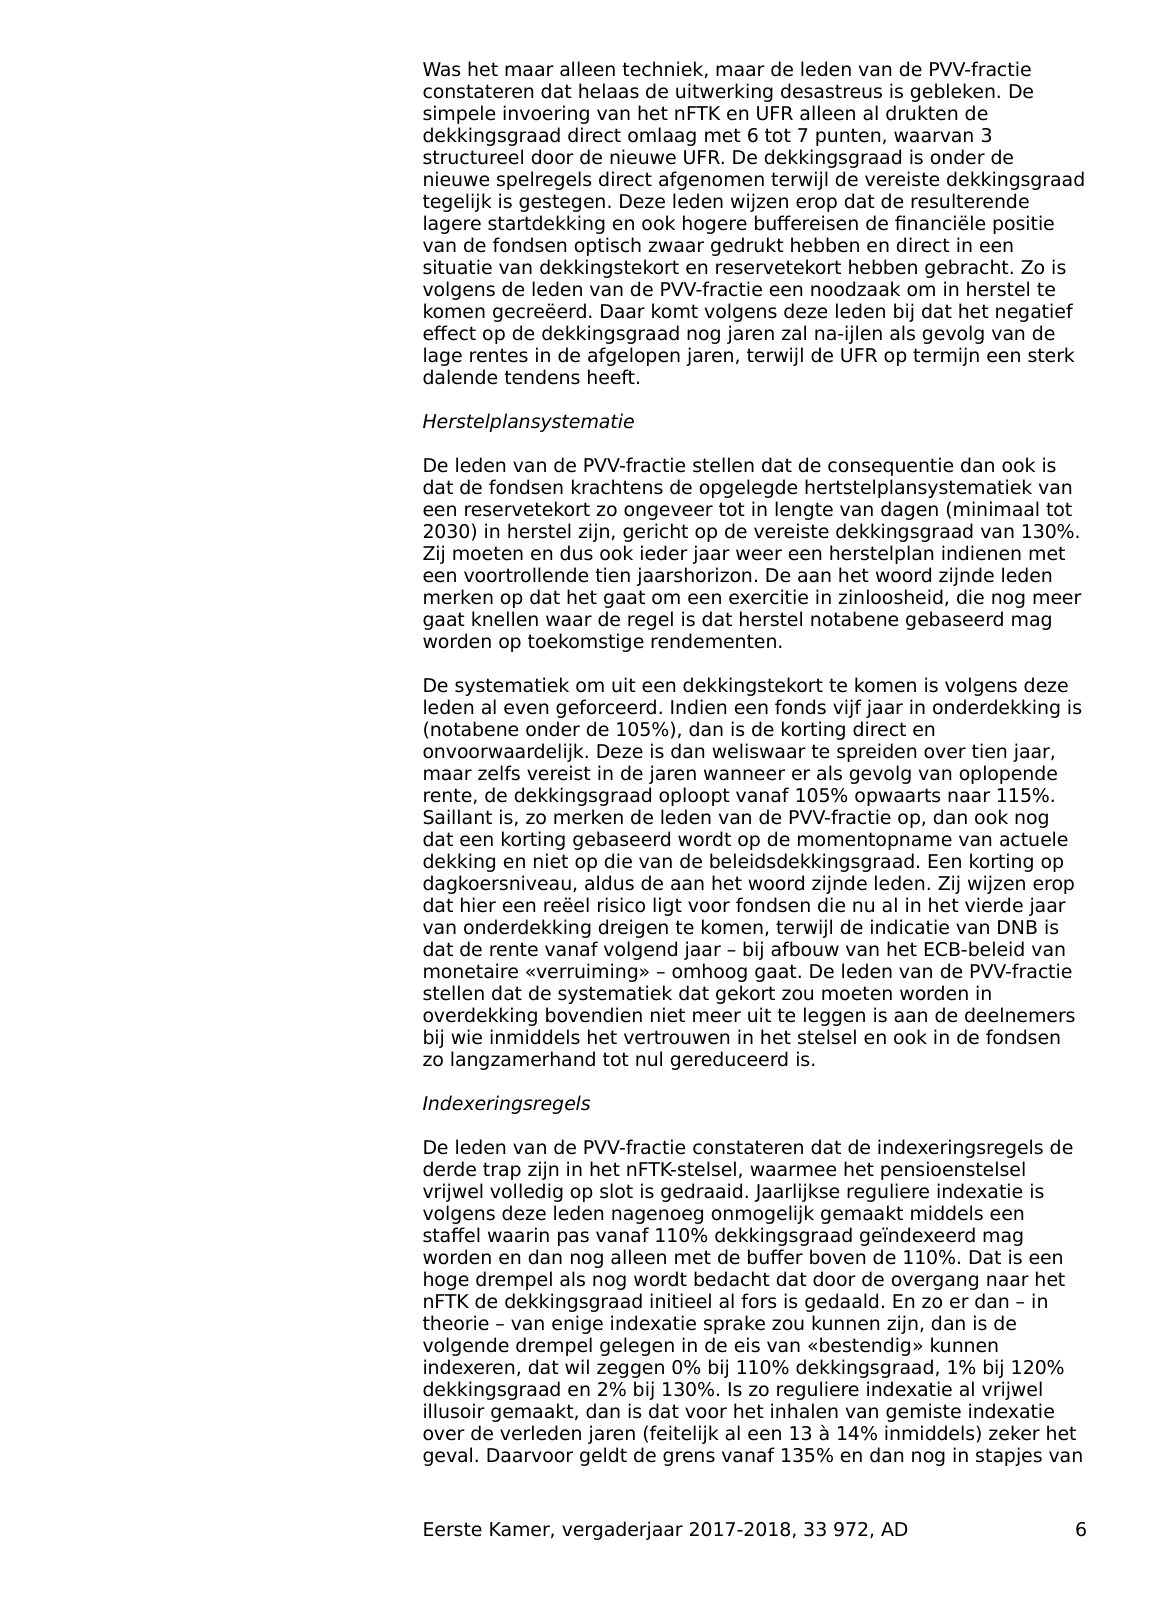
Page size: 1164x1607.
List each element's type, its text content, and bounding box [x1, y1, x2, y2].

text De systematiek om uit een dekkingstekort te komen is volgens deze leden al even geforceerd. Indien een fonds vijf jaar in onderdekking is (notabene onder de 105%), dan is de korting direct en onvoorwaardelijk. Deze is dan weliswaar te spreiden over tien jaar, maar zelfs vereist in de jaren wanneer er als gevolg van oplopende rente, de dekkingsgraad oploopt vanaf 105% opwaarts naar 115%. Saillant is, zo merken de leden van de PVV-fractie op, dan ook nog dat een korting gebaseerd wordt op de momentopname van actuele dekking en niet op die van de beleidsdekkingsgraad. Een korting op dagkoersniveau, aldus de aan het woord zijnde leden. Zij wijzen erop dat hier een reëel risico ligt voor fondsen die nu al in het vierde jaar van onderdekking dreigen te komen, terwijl de indicatie van DNB is dat de rente vanaf volgend jaar – bij afbouw van het ECB-beleid van monetaire «verruiming» – omhoog gaat. De leden van de PVV-fractie stellen dat de systematiek dat gekort zou moeten worden in overdekking bovendien niet meer uit te leggen is aan de deelnemers bij wie inmiddels het vertrouwen in het stelsel en ook in de fondsen zo langzamerhand tot nul gereduceerd is. [422, 675, 1087, 1071]
text De leden van de PVV-fractie constateren dat de indexeringsregels de derde trap zijn in het nFTK-stelsel, waarmee het pensioenstelsel vrijwel volledig op slot is gedraaid. Jaarlijkse reguliere indexatie is volgens deze leden nagenoeg onmogelijk gemaakt middels een staffel waarin pas vanaf 110% dekkingsgraad geïndexeerd mag worden en dan nog alleen met de buffer boven de 110%. Dat is een hoge drempel als nog wordt bedacht dat door de overgang naar het nFTK de dekkingsgraad initieel al fors is gedaald. En zo er dan – in theorie – van enige indexatie sprake zou kunnen zijn, dan is de volgende drempel gelegen in de eis van «bestendig» kunnen indexeren, dat wil zeggen 0% bij 110% dekkingsgraad, 1% bij 120% dekkingsgraad en 2% bij 130%. Is zo reguliere indexatie al vrijwel illusoir gemaakt, dan is dat voor het inhalen van gemiste indexatie over de verleden jaren (feitelijk al een 13 à 14% inmiddels) zeker het geval. Daarvoor geldt de grens vanaf 135% en dan nog in stapjes van [422, 1137, 1087, 1467]
text De leden van de PVV-fractie stellen dat de consequentie dan ook is dat de fondsen krachtens de opgelegde hertstelplansystematiek van een reservetekort zo ongeveer tot in lengte van dagen (minimaal tot 2030) in herstel zijn, gericht op de vereiste dekkingsgraad van 130%. Zij moeten en dus ook ieder jaar weer een herstelplan indienen met een voortrollende tien jaarshorizon. De aan het woord zijnde leden merken op dat het gaat om een exercitie in zinloosheid, die nog meer gaat knellen waar de regel is dat herstel notabene gebaseerd mag worden op toekomstige rendementen. [422, 455, 1087, 653]
text Was het maar alleen techniek, maar de leden van de PVV-fractie constateren dat helaas de uitwerking desastreus is gebleken. De simpele invoering van het nFTK en UFR alleen al drukten de dekkingsgraad direct omlaag met 6 tot 7 punten, waarvan 3 structureel door de nieuwe UFR. De dekkingsgraad is onder de nieuwe spelregels direct afgenomen terwijl de vereiste dekkingsgraad tegelijk is gestegen. Deze leden wijzen erop dat de resulterende lagere startdekking en ook hogere buffereisen de financiële positie van de fondsen optisch zwaar gedrukt hebben en direct in een situatie van dekkingstekort en reservetekort hebben gebracht. Zo is volgens de leden van de PVV-fractie een noodzaak om in herstel te komen gecreëerd. Daar komt volgens deze leden bij dat het negatief effect op de dekkingsgraad nog jaren zal na-ijlen als gevolg van de lage rentes in de afgelopen jaren, terwijl de UFR op termijn een sterk dalende tendens heeft. [422, 59, 1087, 389]
subtitle Herstelplansystematie [422, 411, 1087, 433]
subtitle Indexeringsregels [422, 1093, 1087, 1115]
